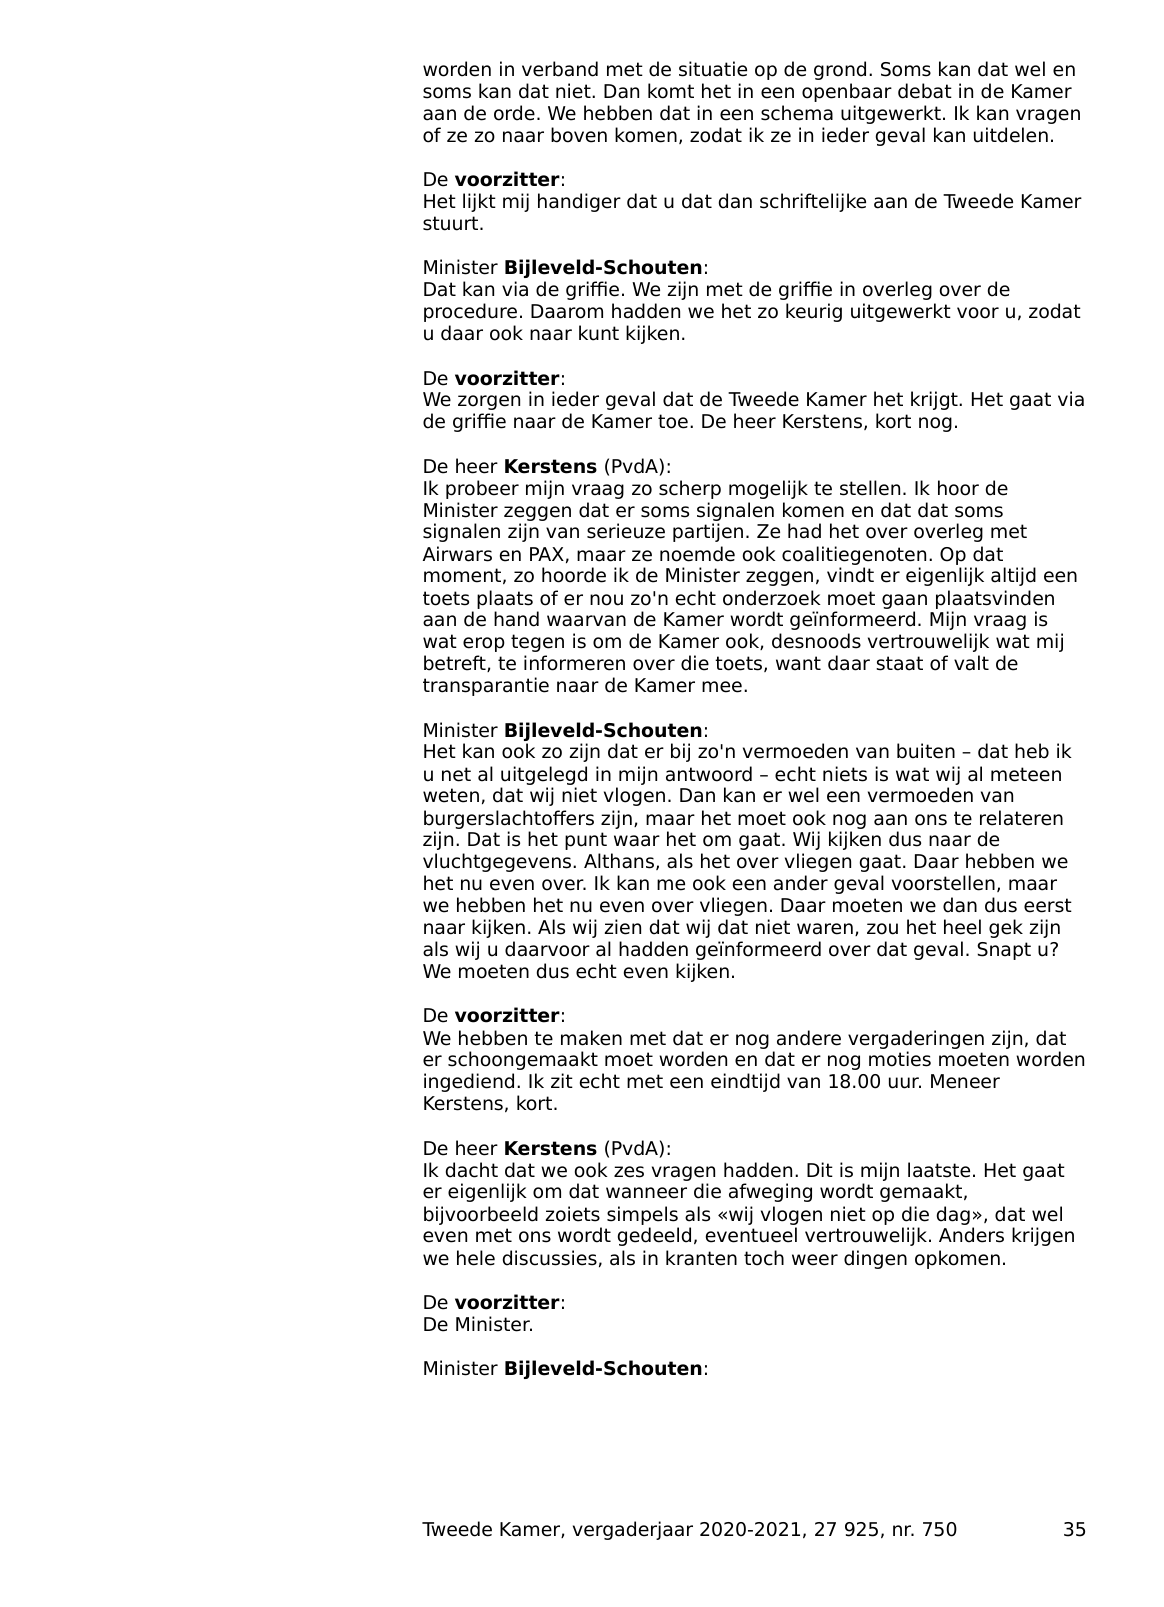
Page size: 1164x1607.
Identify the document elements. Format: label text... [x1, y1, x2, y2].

text De voorzitter: [422, 1292, 1087, 1313]
text De heer Kerstens (PvdA): [422, 456, 1087, 477]
text worden in verband met de situatie op de grond. Soms kan dat wel en soms kan dat niet. Dan komt het in een openbaar debat in de Kamer aan de orde. We hebben dat in een schema uitgewerkt. Ik kan vragen of ze zo naar boven komen, zodat ik ze in ieder geval kan uitdelen. [422, 59, 1087, 147]
text De Minister. [422, 1313, 1087, 1336]
text De voorzitter: [422, 367, 1087, 389]
text Ik probeer mijn vraag zo scherp mogelijk te stellen. Ik hoor de Minister zeggen dat er soms signalen komen en dat dat soms signalen zijn van serieuze partijen. Ze had het over overleg met Airwars en PAX, maar ze noemde ook coalitiegenoten. Op dat moment, zo hoorde ik de Minister zeggen, vindt er eigenlijk altijd een toets plaats of er nou zo'n echt onderzoek moet gaan plaatsvinden aan de hand waarvan de Kamer wordt geïnformeerd. Mijn vraag is wat erop tegen is om de Kamer ook, desnoods vertrouwelijk wat mij betreft, te informeren over die toets, want daar staat of valt de transparantie naar de Kamer mee. [422, 477, 1087, 697]
text Ik dacht dat we ook zes vragen hadden. Dit is mijn laatste. Het gaat er eigenlijk om dat wanneer die afweging wordt gemaakt, bijvoorbeeld zoiets simpels als «wij vlogen niet op die dag», dat wel even met ons wordt gedeeld, eventueel vertrouwelijk. Anders krijgen we hele discussies, als in kranten toch weer dingen opkomen. [422, 1159, 1087, 1269]
text De voorzitter: [422, 169, 1087, 191]
text De voorzitter: [422, 1005, 1087, 1027]
text De heer Kerstens (PvdA): [422, 1137, 1087, 1159]
text We zorgen in ieder geval dat de Tweede Kamer het krijgt. Het gaat via de griffie naar de Kamer toe. De heer Kerstens, kort nog. [422, 389, 1087, 433]
text Minister Bijleveld-Schouten: [422, 719, 1087, 741]
text Het lijkt mij handiger dat u dat dan schriftelijke aan de Tweede Kamer stuurt. [422, 191, 1087, 235]
text Minister Bijleveld-Schouten: [422, 257, 1087, 279]
text We hebben te maken met dat er nog andere vergaderingen zijn, dat er schoongemaakt moet worden en dat er nog moties moeten worden ingediend. Ik zit echt met een eindtijd van 18.00 uur. Meneer Kerstens, kort. [422, 1027, 1087, 1115]
text Dat kan via de griffie. We zijn met de griffie in overleg over de procedure. Daarom hadden we het zo keurig uitgewerkt voor u, zodat u daar ook naar kunt kijken. [422, 279, 1087, 345]
text Minister Bijleveld-Schouten: [422, 1358, 1087, 1380]
text Het kan ook zo zijn dat er bij zo'n vermoeden van buiten – dat heb ik u net al uitgelegd in mijn antwoord – echt niets is wat wij al meteen weten, dat wij niet vlogen. Dan kan er wel een vermoeden van burgerslachtoffers zijn, maar het moet ook nog aan ons te relateren zijn. Dat is het punt waar het om gaat. Wij kijken dus naar de vluchtgegevens. Althans, als het over vliegen gaat. Daar hebben we het nu even over. Ik kan me ook een ander geval voorstellen, maar we hebben het nu even over vliegen. Daar moeten we dan dus eerst naar kijken. Als wij zien dat wij dat niet waren, zou het heel gek zijn als wij u daarvoor al hadden geïnformeerd over dat geval. Snapt u? We moeten dus echt even kijken. [422, 741, 1087, 983]
